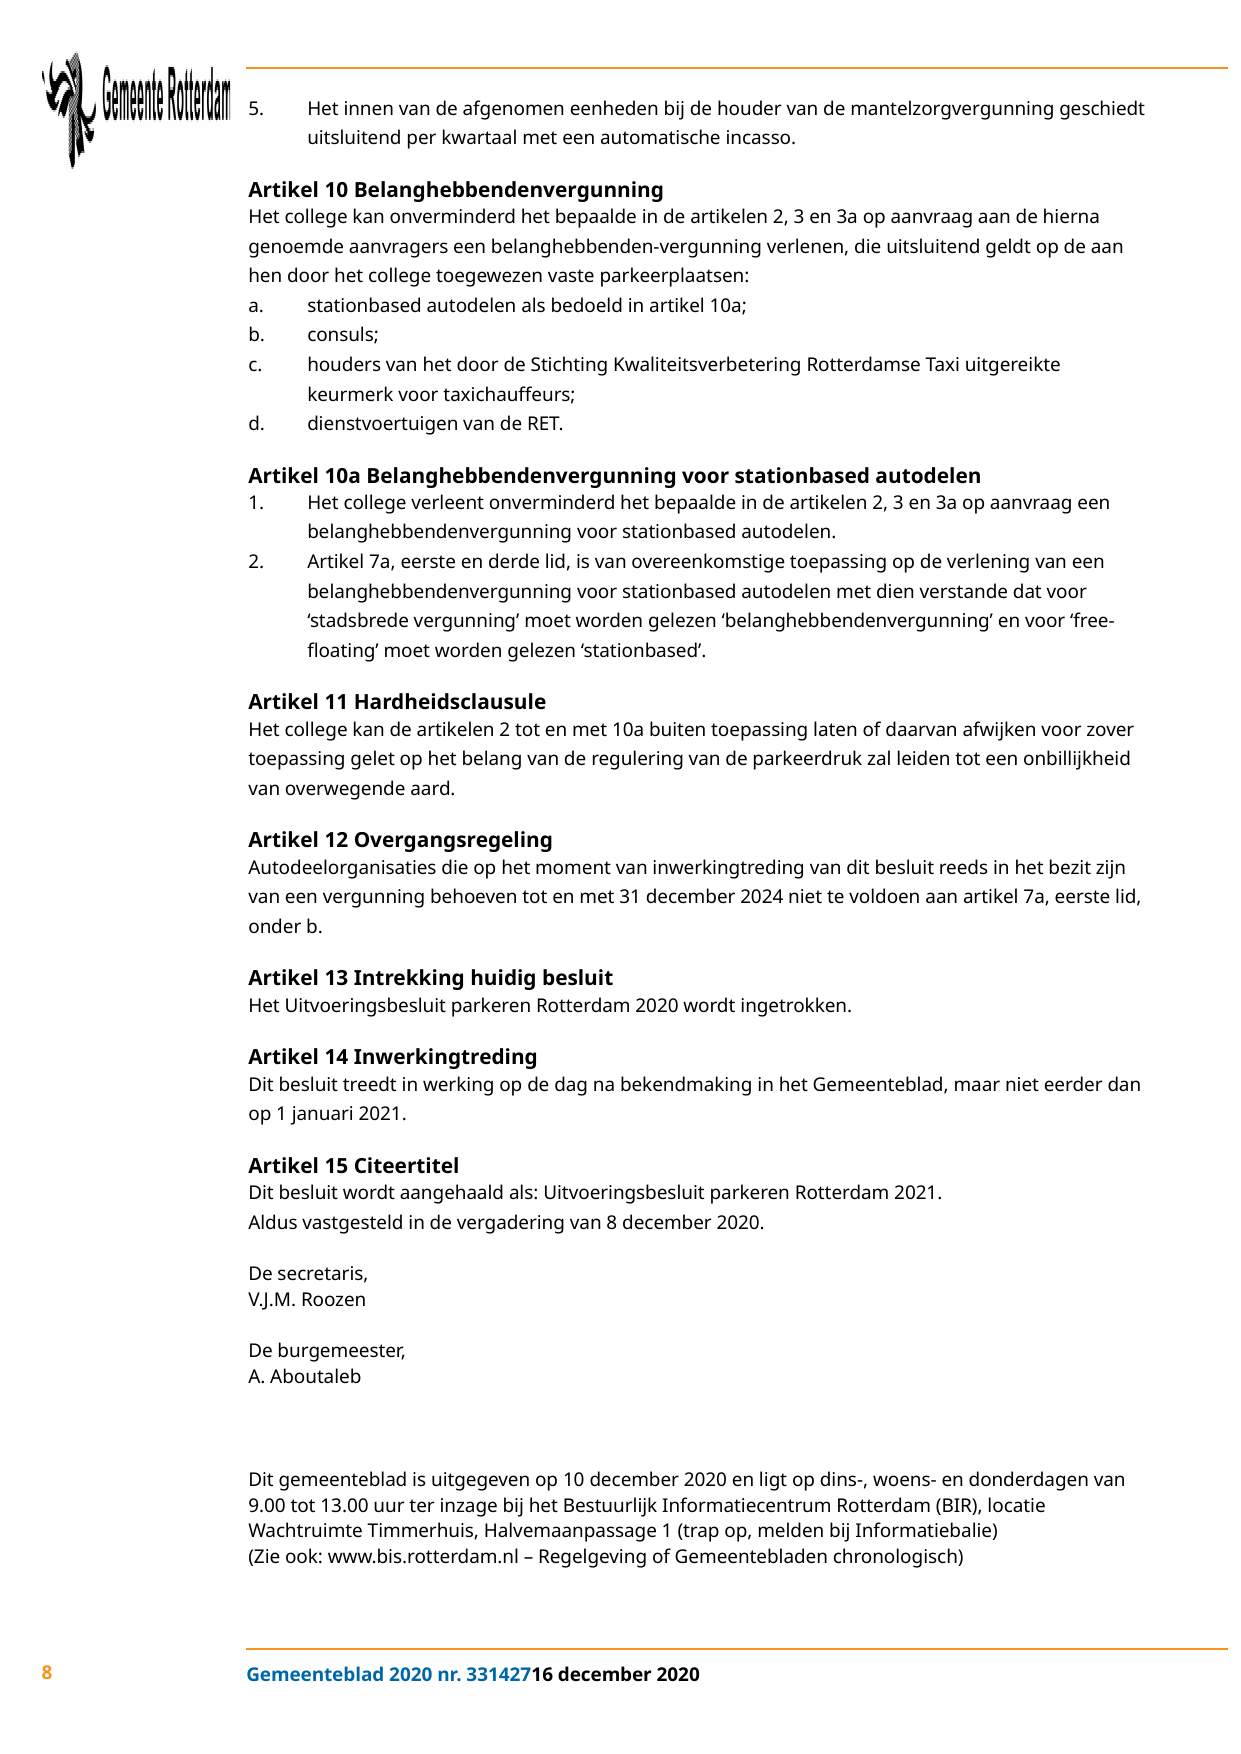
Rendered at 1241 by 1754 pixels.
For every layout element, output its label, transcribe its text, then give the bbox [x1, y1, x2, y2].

text Het college kan onverminderd het bepaalde in de artikelen 2, 3 en 3a op aanvraag aan de hierna genoemde aanvragers een belanghebbenden-vergunning verlenen, die uitsluitend geldt op de aan hen door het college toegewezen vaste parkeerplaatsen: [248, 203, 1152, 288]
text Dit besluit wordt aangehaald als: Uitvoeringsbesluit parkeren Rotterdam 2021. [248, 1179, 1152, 1205]
text De burgemeester, [248, 1337, 1152, 1363]
text Dit besluit treedt in werking op de dag na bekendmaking in het Gemeenteblad, maar niet eerder dan op 1 januari 2021. [248, 1071, 1152, 1126]
list consuls; [248, 322, 1152, 347]
text Autodeelorganisaties die op het moment van inwerkingtreding van dit besluit reeds in het bezit zijn van een vergunning behoeven tot en met 31 december 2024 niet te voldoen aan artikel 7a, eerste lid, onder b. [248, 854, 1152, 939]
text De secretaris, [248, 1260, 1152, 1286]
text (Zie ook: www.bis.rotterdam.nl – Regelgeving of Gemeentebladen chronologisch) [248, 1543, 1152, 1569]
text Artikel 11 Hardheidsclausule [248, 687, 1152, 716]
text V.J.M. Roozen [248, 1286, 1152, 1312]
text Artikel 10a Belanghebbendenvergunning voor stationbased autodelen [248, 461, 1152, 489]
text Dit gemeenteblad is uitgegeven op 10 december 2020 en ligt op dins-, woens- en donderdagen van 9.00 tot 13.00 uur ter inzage bij het Bestuurlijk Informatiecentrum Rotterdam (BIR), locatie Wachtruimte Timmerhuis, Halvemaanpassage 1 (trap op, melden bij Informatiebalie) [248, 1466, 1152, 1543]
list stationbased autodelen als bedoeld in artikel 10a; [248, 292, 1152, 318]
list houders van het door de Stichting Kwaliteitsverbetering Rotterdamse Taxi uitgereikte keurmerk voor taxichauffeurs; [248, 351, 1152, 406]
text Artikel 12 Overgangsregeling [248, 826, 1152, 854]
text Artikel 15 Citeertitel [248, 1151, 1152, 1179]
text Het college kan de artikelen 2 tot en met 10a buiten toepassing laten of daarvan afwijken voor zover toepassing gelet op het belang van de regulering van de parkeerdruk zal leiden tot een onbillijkheid van overwegende aard. [248, 716, 1152, 801]
text Het Uitvoeringsbesluit parkeren Rotterdam 2020 wordt ingetrokken. [248, 992, 1152, 1018]
text Artikel 14 Inwerkingtreding [248, 1042, 1152, 1071]
text Artikel 13 Intrekking huidig besluit [248, 963, 1152, 992]
text Aldus vastgesteld in de vergadering van 8 december 2020. [248, 1209, 1152, 1234]
list Het college verleent onverminderd het bepaalde in de artikelen 2, 3 en 3a op aanvraag een belanghebbendenvergunning voor stationbased autodelen. [248, 489, 1152, 544]
list Het innen van de afgenomen eenheden bij de houder van de mantelzorgvergunning geschiedt uitsluitend per kwartaal met een automatische incasso. [248, 95, 1152, 150]
text A. Aboutaleb [248, 1363, 1152, 1389]
list Artikel 7a, eerste en derde lid, is van overeenkomstige toepassing op de verlening van een belanghebbendenvergunning voor stationbased autodelen met dien verstande dat voor ‘stadsbrede vergunning’ moet worden gelezen ‘belanghebbendenvergunning’ en voor ‘free-floating’ moet worden gelezen ‘stationbased’. [248, 548, 1152, 663]
text Artikel 10 Belanghebbendenvergunning [248, 175, 1152, 203]
list dienstvoertuigen van de RET. [248, 410, 1152, 436]
picture [41, 47, 231, 172]
